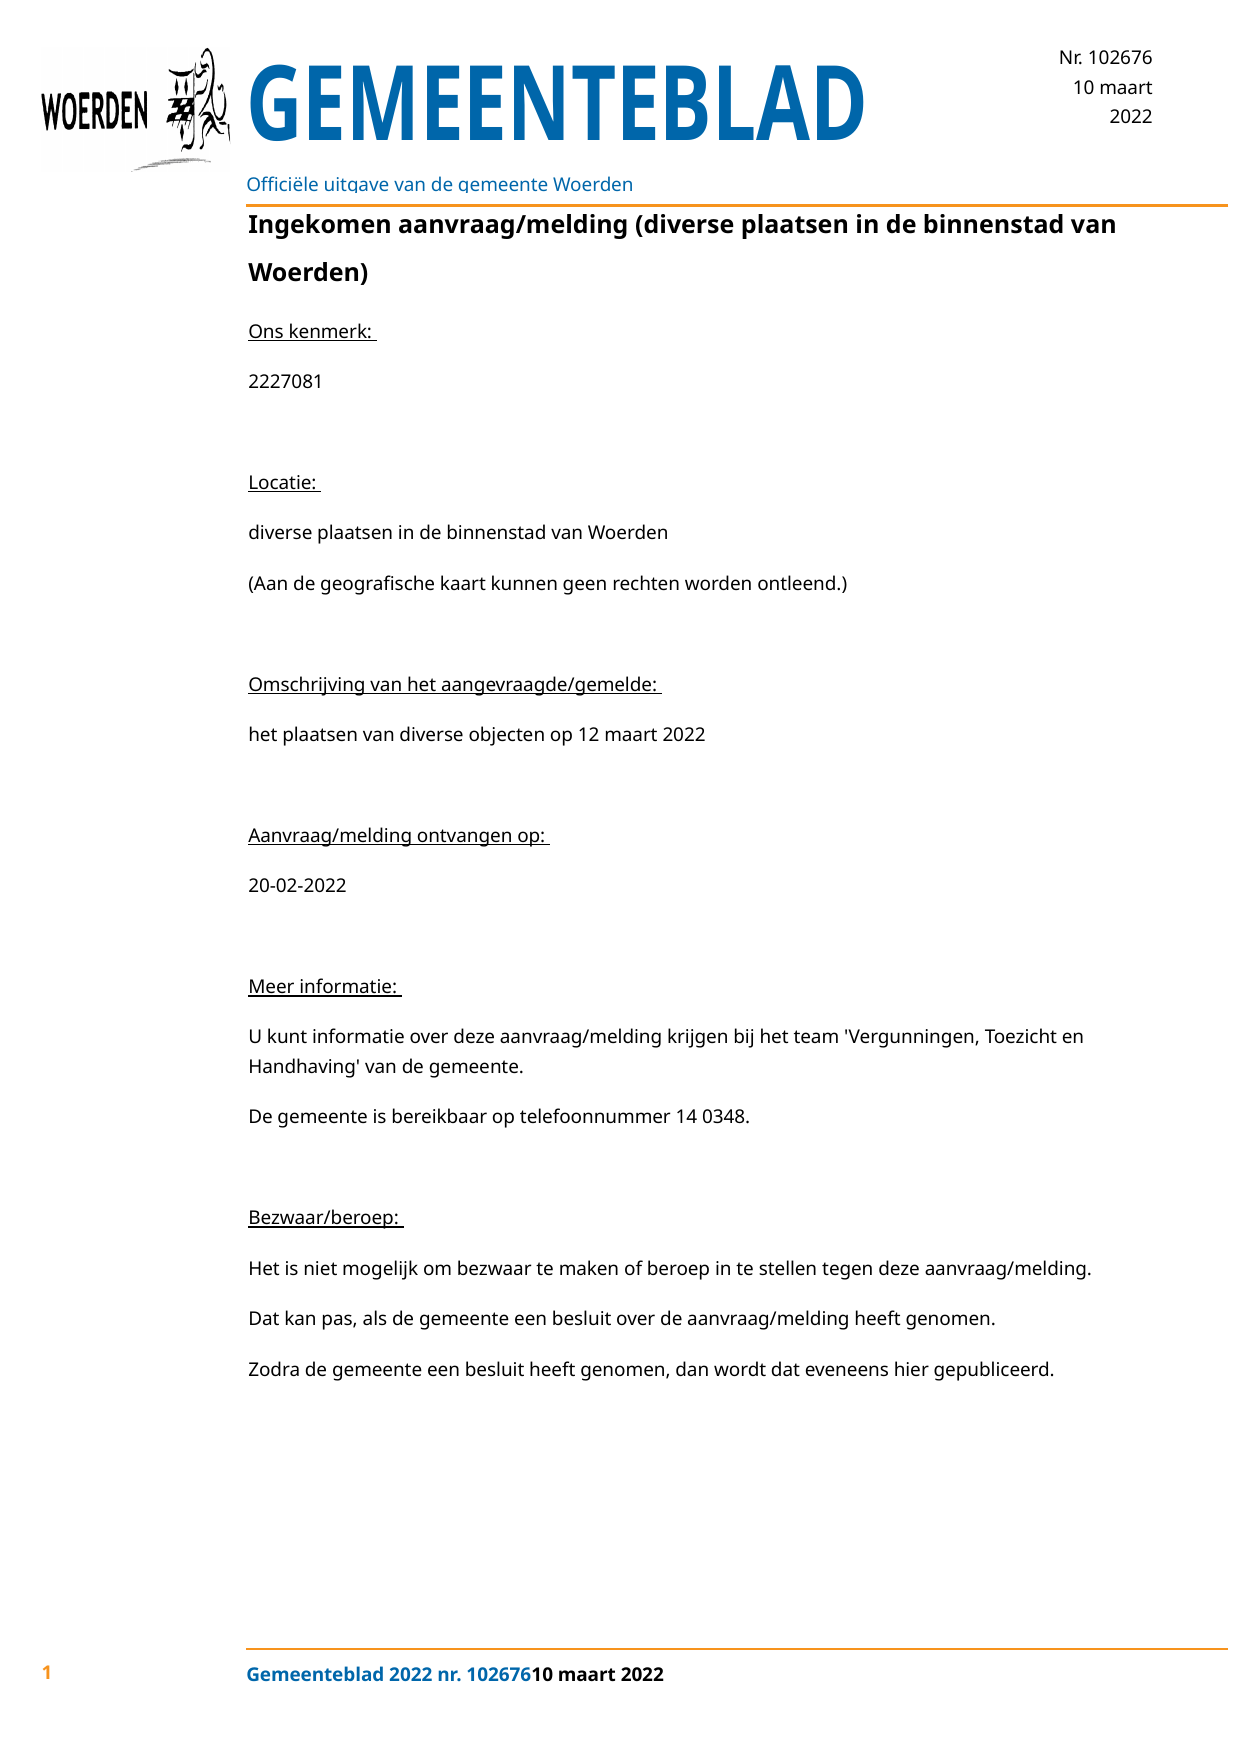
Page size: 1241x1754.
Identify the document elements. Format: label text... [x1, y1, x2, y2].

text 20-02-2022 [248, 872, 1152, 898]
text Ingekomen aanvraag/melding (diverse plaatsen in de binnenstad van Woerden) [248, 207, 1152, 288]
text U kunt informatie over deze aanvraag/melding krijgen bij het team 'Vergunningen, Toezicht en Handhaving' van de gemeente. [248, 1024, 1152, 1079]
picture [41, 47, 231, 172]
text Omschrijving van het aangevraagde/gemelde: [248, 671, 1152, 697]
text De gemeente is bereikbaar op telefoonnummer 14 0348. [248, 1104, 1152, 1129]
text (Aan de geografische kaart kunnen geen rechten worden ontleend.) [248, 570, 1152, 596]
text Zodra de gemeente een besluit heeft genomen, dan wordt dat eveneens hier gepubliceerd. [248, 1356, 1152, 1382]
text Aanvraag/melding ontvangen op: [248, 822, 1152, 848]
text 2227081 [248, 368, 1152, 394]
text Het is niet mogelijk om bezwaar te maken of beroep in te stellen tegen deze aanvraag/melding. [248, 1255, 1152, 1281]
text Meer informatie: [248, 973, 1152, 999]
text Bezwaar/beroep: [248, 1204, 1152, 1230]
text Locatie: [248, 469, 1152, 495]
text Dat kan pas, als de gemeente een besluit over de aanvraag/melding heeft genomen. [248, 1305, 1152, 1331]
text Ons kenmerk: [248, 318, 1152, 344]
text diverse plaatsen in de binnenstad van Woerden [248, 519, 1152, 545]
text het plaatsen van diverse objecten op 12 maart 2022 [248, 721, 1152, 747]
